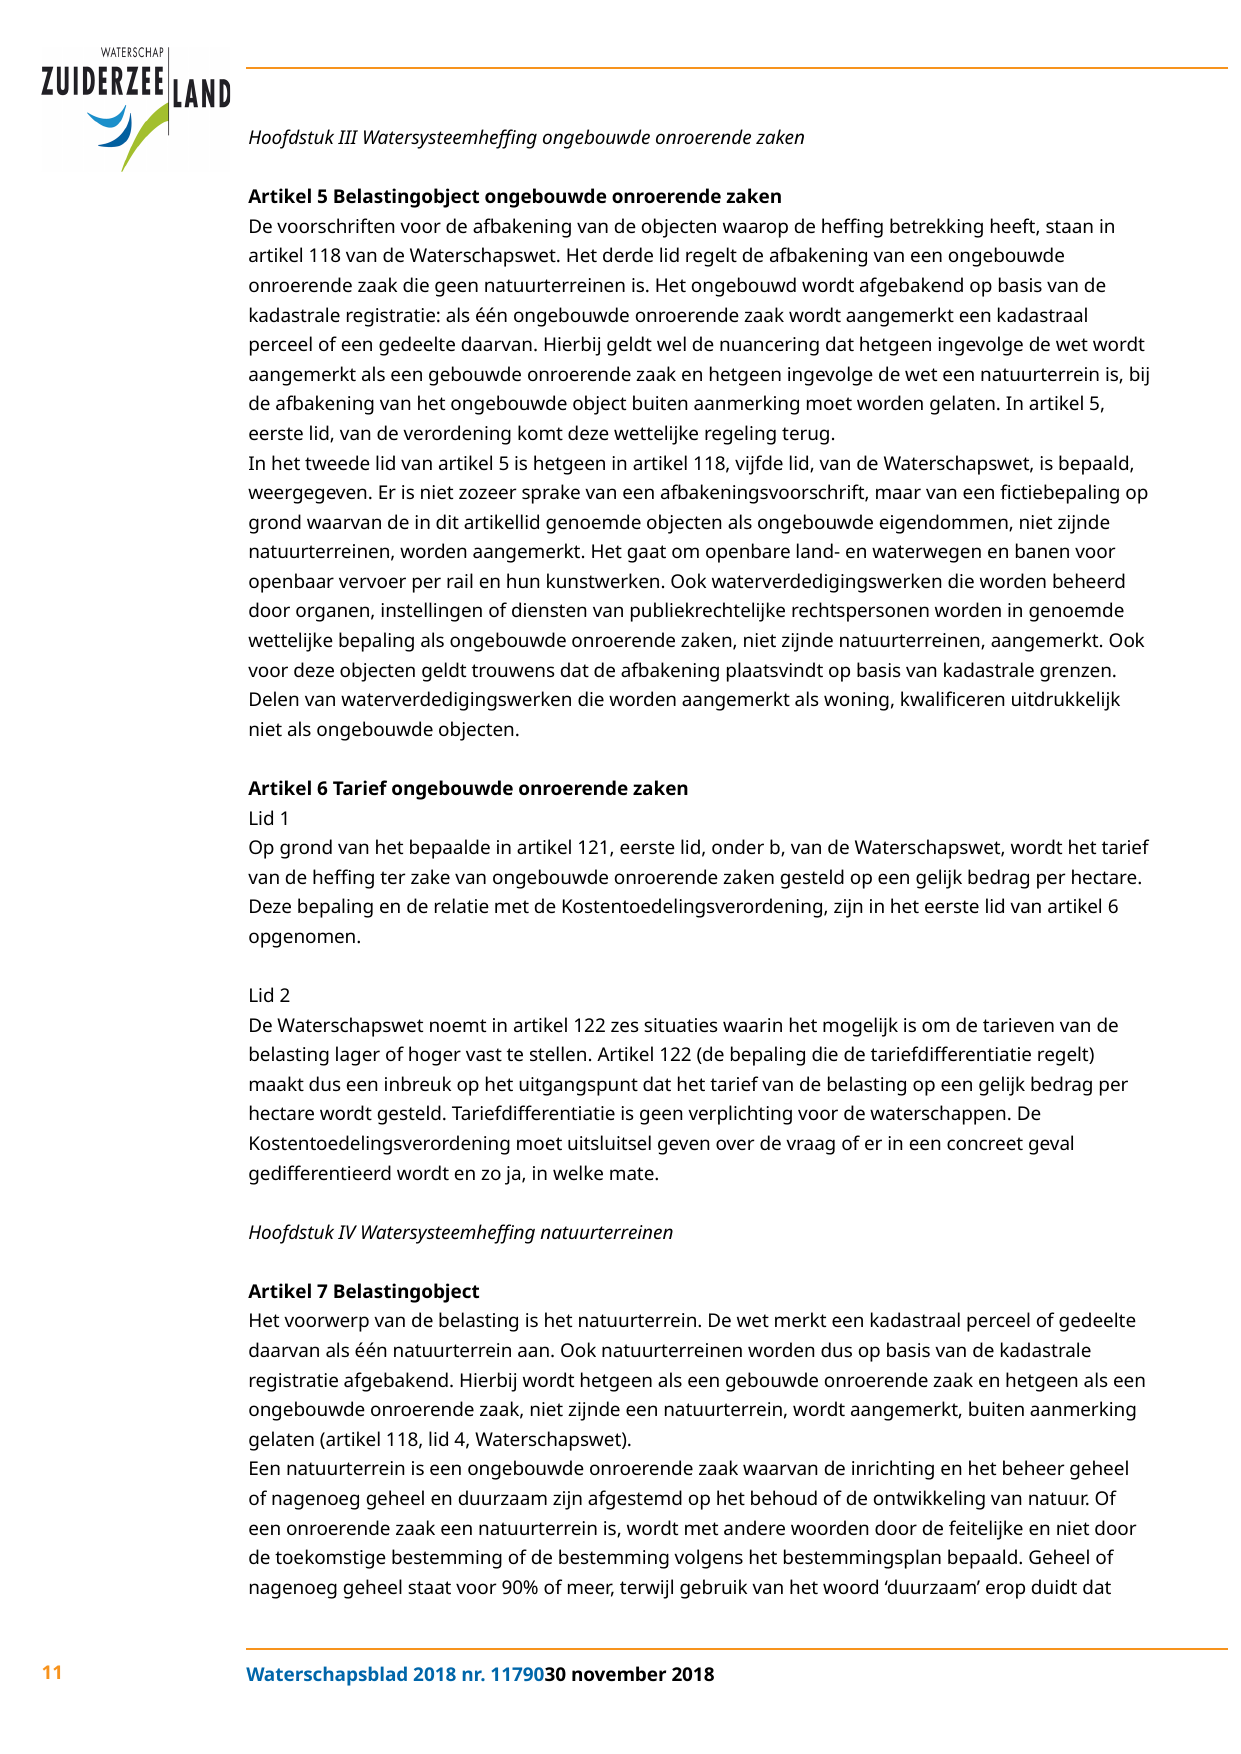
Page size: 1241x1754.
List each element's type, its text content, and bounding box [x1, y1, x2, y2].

text Artikel 7 Belastingobject [248, 1278, 1152, 1304]
text De Waterschapswet noemt in artikel 122 zes situaties waarin het mogelijk is om de tarieven van de belasting lager of hoger vast te stellen. Artikel 122 (de bepaling die de tariefdifferentiatie regelt) maakt dus een inbreuk op het uitgangspunt dat het tarief van de belasting op een gelijk bedrag per hectare wordt gesteld. Tariefdifferentiatie is geen verplichting voor de waterschappen. De Kostentoedelingsverordening moet uitsluitsel geven over de vraag of er in een concreet geval gedifferentieerd wordt en zo ja, in welke mate. [248, 1012, 1152, 1186]
text De voorschriften voor de afbakening van de objecten waarop de heffing betrekking heeft, staan in artikel 118 van de Waterschapswet. Het derde lid regelt de afbakening van een ongebouwde onroerende zaak die geen natuurterreinen is. Het ongebouwd wordt afgebakend op basis van de kadastrale registratie: als één ongebouwde onroerende zaak wordt aangemerkt een kadastraal perceel of een gedeelte daarvan. Hierbij geldt wel de nuancering dat hetgeen ingevolge de wet wordt aangemerkt als een gebouwde onroerende zaak en hetgeen ingevolge de wet een natuurterrein is, bij de afbakening van het ongebouwde object buiten aanmerking moet worden gelaten. In artikel 5, eerste lid, van de verordening komt deze wettelijke regeling terug. [248, 213, 1152, 446]
text Hoofdstuk III Watersysteemheffing ongebouwde onroerende zaken [248, 124, 1152, 150]
picture [41, 47, 231, 172]
text Artikel 6 Tarief ongebouwde onroerende zaken [248, 775, 1152, 801]
text Een natuurterrein is een ongebouwde onroerende zaak waarvan de inrichting en het beheer geheel of nagenoeg geheel en duurzaam zijn afgestemd op het behoud of de ontwikkeling van natuur. Of een onroerende zaak een natuurterrein is, wordt met andere woorden door de feitelijke en niet door de toekomstige bestemming of de bestemming volgens het bestemmingsplan bepaald. Geheel of nagenoeg geheel staat voor 90% of meer, terwijl gebruik van het woord ‘duurzaam’ erop duidt dat [248, 1456, 1152, 1600]
text Hoofdstuk IV Watersysteemheffing natuurterreinen [248, 1219, 1152, 1245]
text Lid 2 [248, 982, 1152, 1008]
text In het tweede lid van artikel 5 is hetgeen in artikel 118, vijfde lid, van de Waterschapswet, is bepaald, weergegeven. Er is niet zozeer sprake van een afbakeningsvoorschrift, maar van een fictiebepaling op grond waarvan de in dit artikellid genoemde objecten als ongebouwde eigendommen, niet zijnde natuurterreinen, worden aangemerkt. Het gaat om openbare land- en waterwegen en banen voor openbaar vervoer per rail en hun kunstwerken. Ook waterverdedigingswerken die worden beheerd door organen, instellingen of diensten van publiekrechtelijke rechtspersonen worden in genoemde wettelijke bepaling als ongebouwde onroerende zaken, niet zijnde natuurterreinen, aangemerkt. Ook voor deze objecten geldt trouwens dat de afbakening plaatsvindt op basis van kadastrale grenzen. Delen van waterverdedigingswerken die worden aangemerkt als woning, kwalificeren uitdrukkelijk niet als ongebouwde objecten. [248, 450, 1152, 742]
text Lid 1 [248, 805, 1152, 831]
text Op grond van het bepaalde in artikel 121, eerste lid, onder b, van de Waterschapswet, wordt het tarief van de heffing ter zake van ongebouwde onroerende zaken gesteld op een gelijk bedrag per hectare. Deze bepaling en de relatie met de Kostentoedelingsverordening, zijn in het eerste lid van artikel 6 opgenomen. [248, 834, 1152, 949]
text Artikel 5 Belastingobject ongebouwde onroerende zaken [248, 183, 1152, 209]
text Het voorwerp van de belasting is het natuurterrein. De wet merkt een kadastraal perceel of gedeelte daarvan als één natuurterrein aan. Ook natuurterreinen worden dus op basis van de kadastrale registratie afgebakend. Hierbij wordt hetgeen als een gebouwde onroerende zaak en hetgeen als een ongebouwde onroerende zaak, niet zijnde een natuurterrein, wordt aangemerkt, buiten aanmerking gelaten (artikel 118, lid 4, Waterschapswet). [248, 1308, 1152, 1452]
